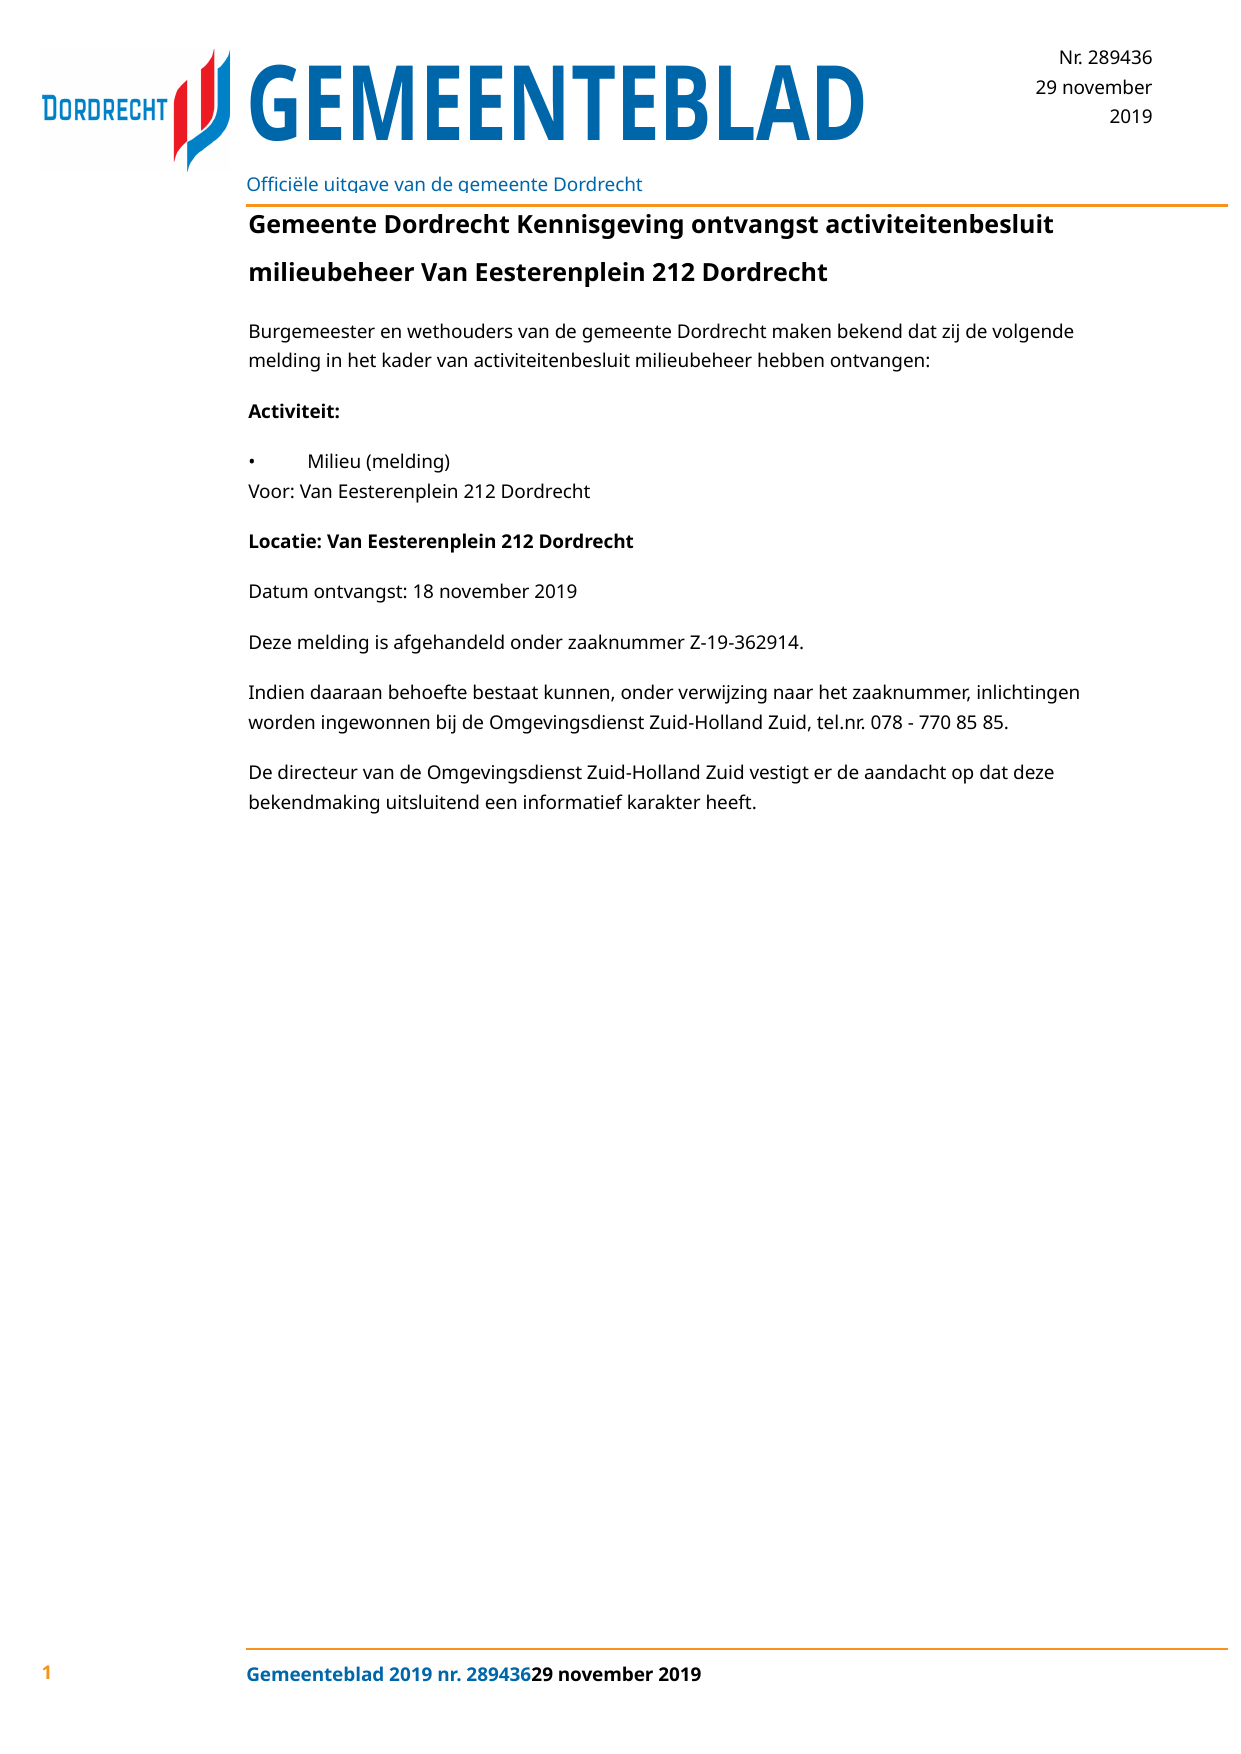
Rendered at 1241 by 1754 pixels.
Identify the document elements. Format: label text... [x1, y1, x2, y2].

text De directeur van de Omgevingsdienst Zuid-Holland Zuid vestigt er de aandacht op dat deze bekendmaking uitsluitend een informatief karakter heeft. [248, 759, 1152, 815]
text Voor: Van Eesterenplein 212 Dordrecht [248, 478, 1152, 504]
picture [41, 47, 231, 172]
text Activiteit: [248, 398, 1152, 424]
text Gemeente Dordrecht Kennisgeving ontvangst activiteitenbesluit milieubeheer Van Eesterenplein 212 Dordrecht [248, 207, 1152, 288]
text Locatie: Van Eesterenplein 212 Dordrecht [248, 528, 1152, 554]
text Datum ontvangst: 18 november 2019 [248, 579, 1152, 604]
text Indien daaraan behoefte bestaat kunnen, onder verwijzing naar het zaaknummer, inlichtingen worden ingewonnen bij de Omgevingsdienst Zuid-Holland Zuid, tel.nr. 078 - 770 85 85. [248, 679, 1152, 735]
text Burgemeester en wethouders van de gemeente Dordrecht maken bekend dat zij de volgende melding in het kader van activiteitenbesluit milieubeheer hebben ontvangen: [248, 318, 1152, 373]
text Deze melding is afgehandeld onder zaaknummer Z-19-362914. [248, 629, 1152, 655]
list Milieu (melding) [248, 448, 1152, 474]
